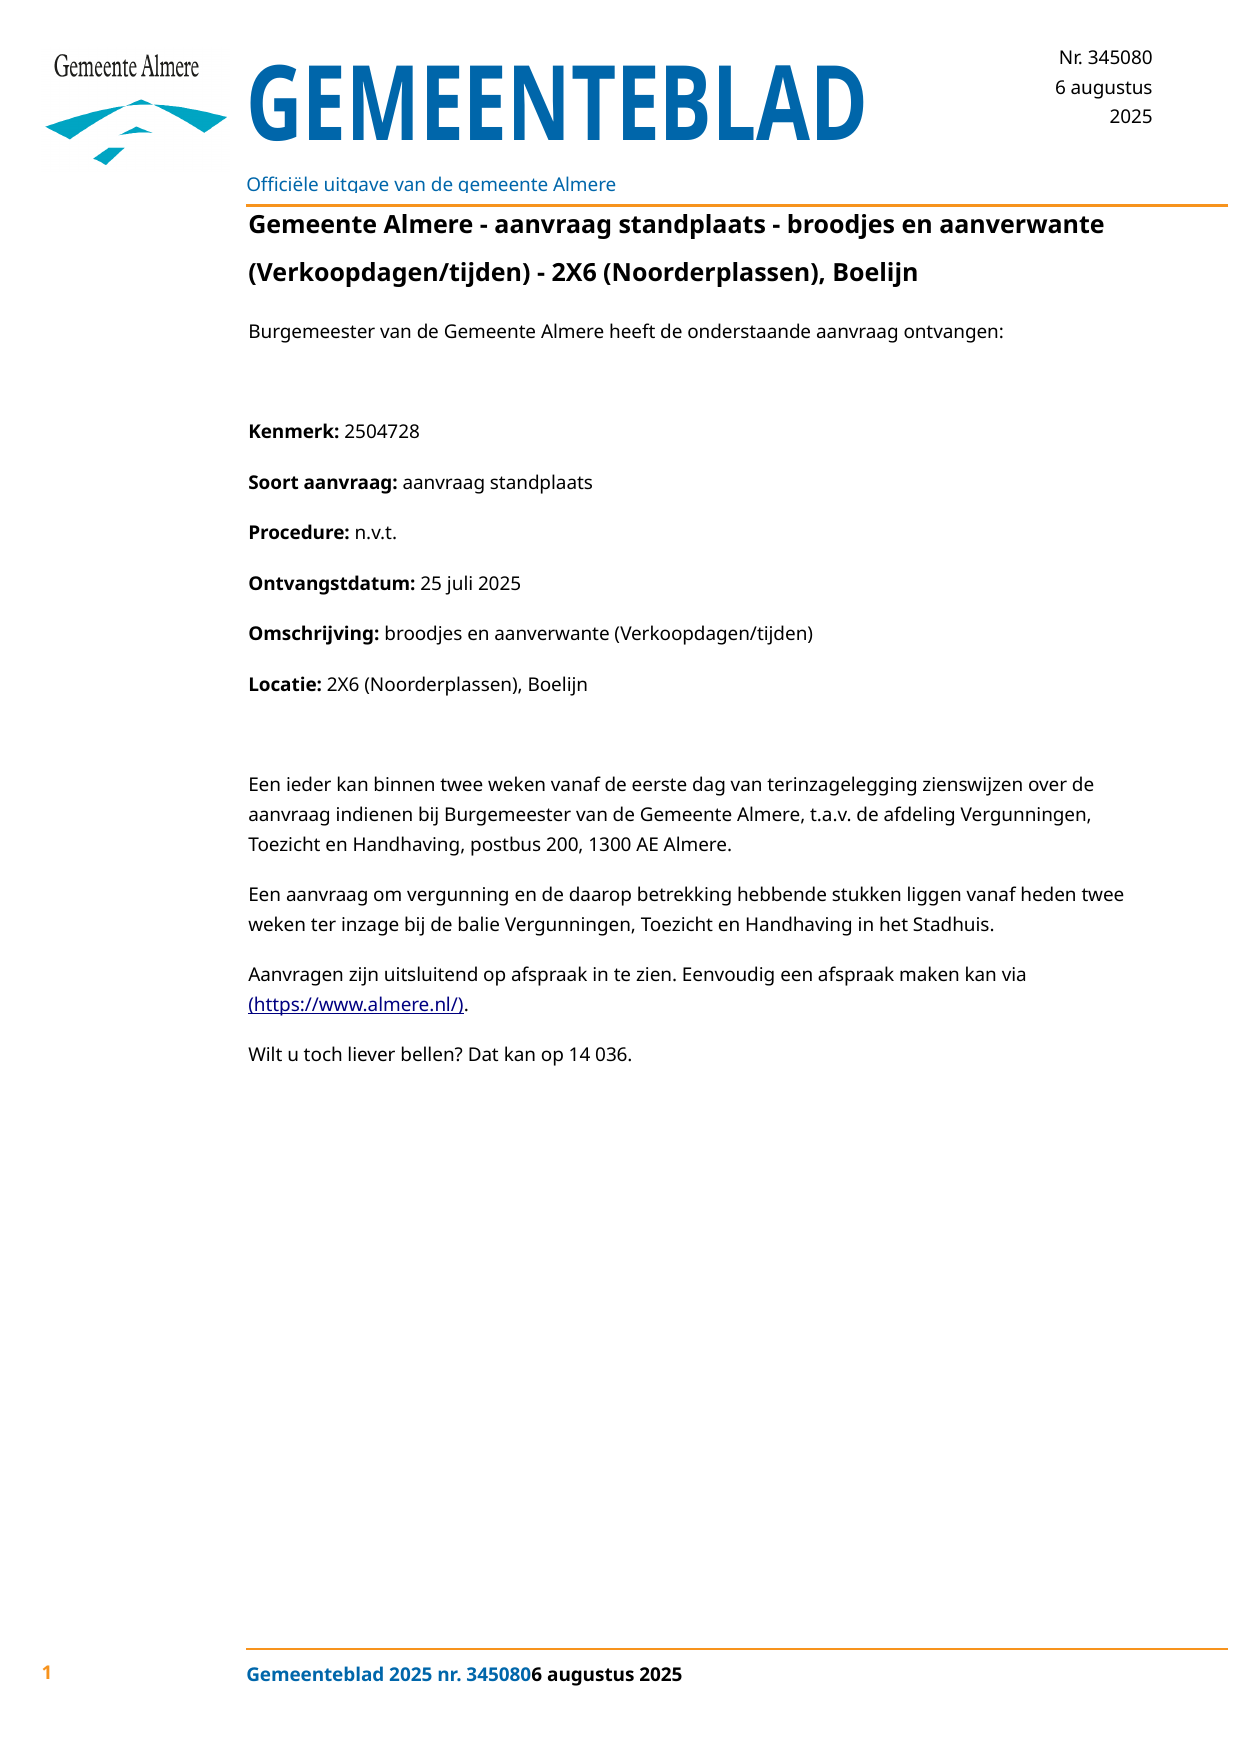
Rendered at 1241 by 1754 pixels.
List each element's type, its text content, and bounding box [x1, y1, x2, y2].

text Ontvangstdatum: 25 juli 2025 [248, 570, 1152, 596]
text Aanvragen zijn uitsluitend op afspraak in te zien. Eenvoudig een afspraak maken kan via (https://www.almere.nl/). [248, 961, 1152, 1017]
text Gemeente Almere - aanvraag standplaats - broodjes en aanverwante (Verkoopdagen/tijden) - 2X6 (Noorderplassen), Boelijn [248, 207, 1152, 288]
picture [41, 47, 231, 172]
text Soort aanvraag: aanvraag standplaats [248, 469, 1152, 495]
text Kenmerk: 2504728 [248, 419, 1152, 444]
text Burgemeester van de Gemeente Almere heeft de onderstaande aanvraag ontvangen: [248, 318, 1152, 344]
text Wilt u toch liever bellen? Dat kan op 14 036. [248, 1041, 1152, 1067]
text Een ieder kan binnen twee weken vanaf de eerste dag van terinzagelegging zienswijzen over de aanvraag indienen bij Burgemeester van de Gemeente Almere, t.a.v. de afdeling Vergunningen, Toezicht en Handhaving, postbus 200, 1300 AE Almere. [248, 772, 1152, 857]
text Locatie: 2X6 (Noorderplassen), Boelijn [248, 671, 1152, 697]
text Een aanvraag om vergunning en de daarop betrekking hebbende stukken liggen vanaf heden twee weken ter inzage bij de balie Vergunningen, Toezicht en Handhaving in het Stadhuis. [248, 881, 1152, 937]
text Procedure: n.v.t. [248, 519, 1152, 545]
text Omschrijving: broodjes en aanverwante (Verkoopdagen/tijden) [248, 620, 1152, 646]
